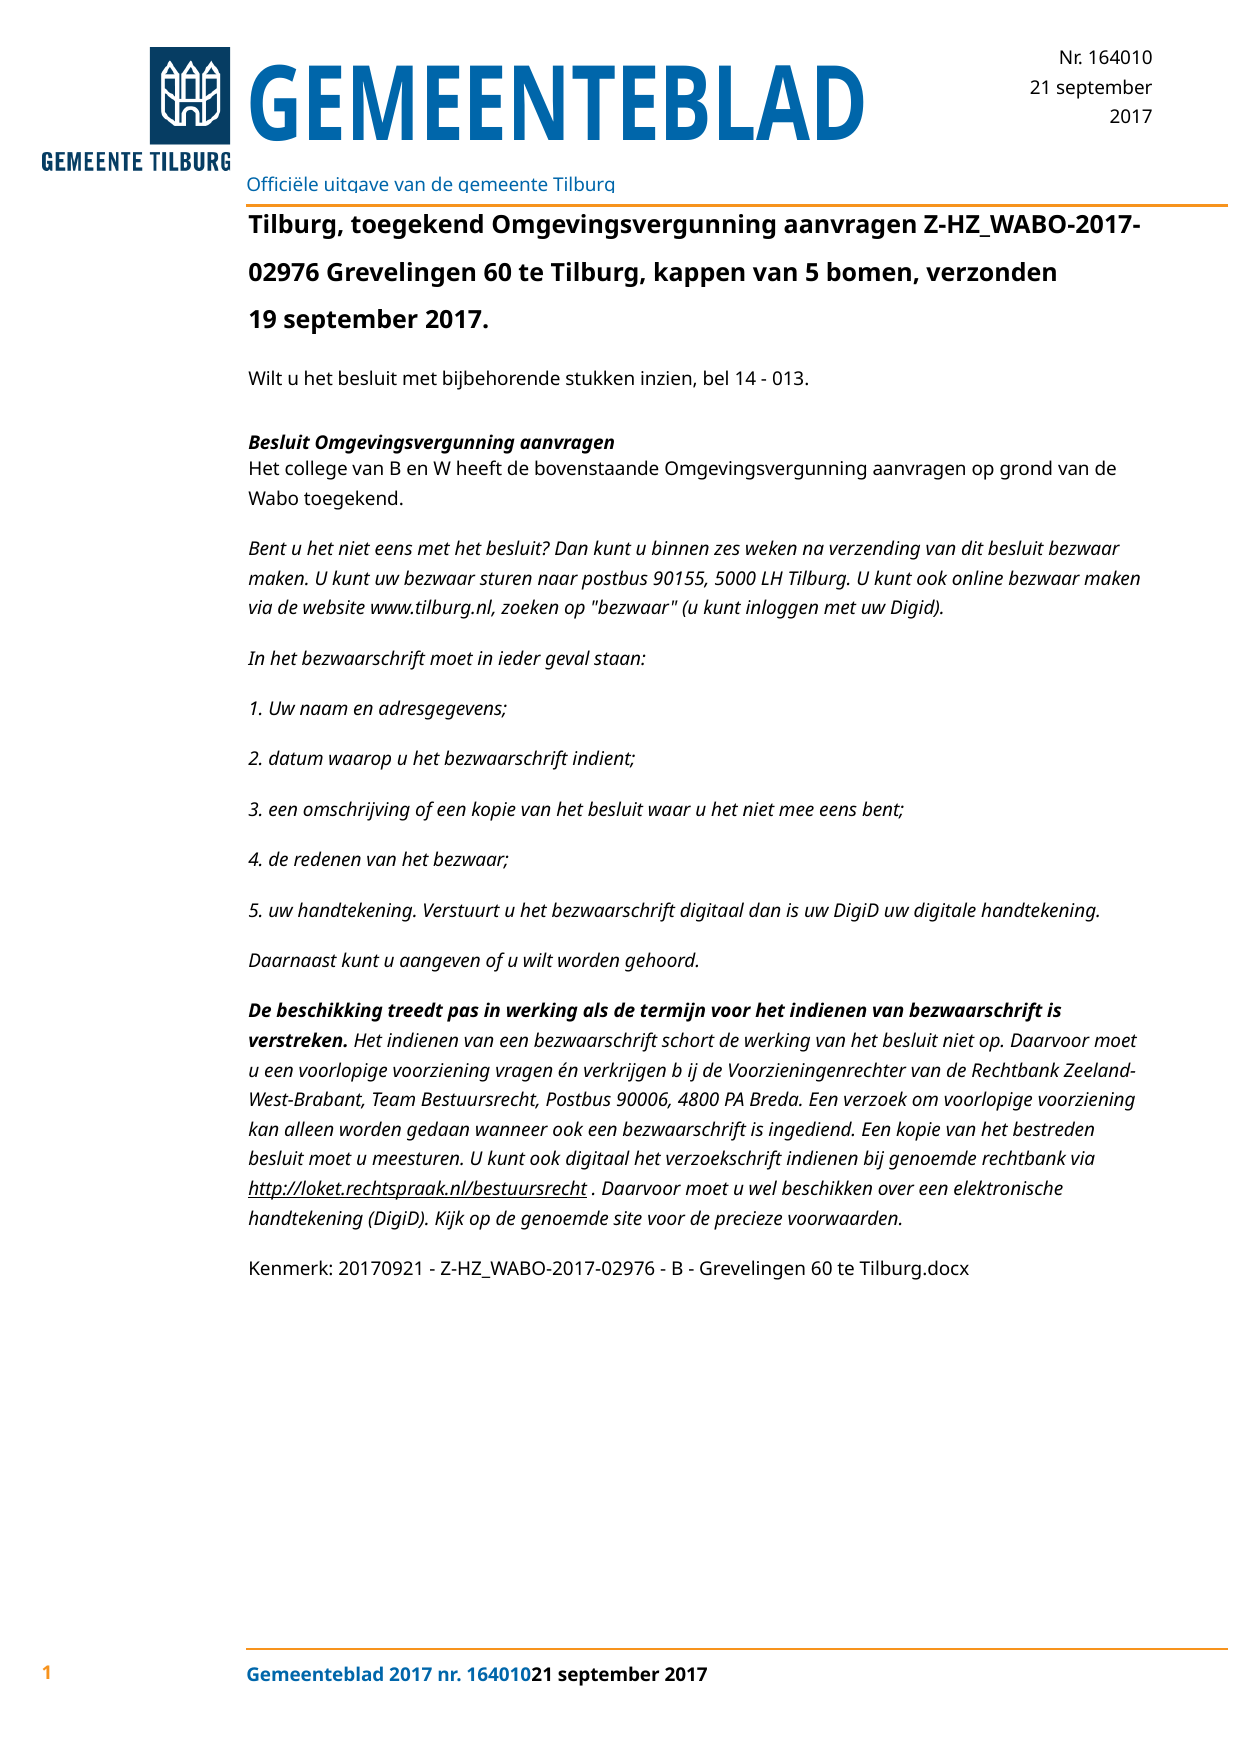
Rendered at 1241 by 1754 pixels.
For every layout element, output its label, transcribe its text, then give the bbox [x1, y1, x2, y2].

text In het bezwaarschrift moet in ieder geval staan: [248, 645, 1152, 671]
text 5. uw handtekening. Verstuurt u het bezwaarschrift digitaal dan is uw DigiD uw digitale handtekening. [248, 897, 1152, 923]
text Het college van B en W heeft de bovenstaande Omgevingsvergunning aanvragen op grond van de Wabo toegekend. [248, 455, 1152, 511]
text Wilt u het besluit met bijbehorende stukken inzien, bel 14 - 013. [248, 366, 1152, 391]
text De beschikking treedt pas in werking als de termijn voor het indienen van bezwaarschrift is verstreken. Het indienen van een bezwaarschrift schort de werking van het besluit niet op. Daarvoor moet u een voorlopige voorziening vragen én verkrijgen b ij de Voorzieningenrechter van de Rechtbank Zeeland-West-Brabant, Team Bestuursrecht, Postbus 90006, 4800 PA Breda. Een verzoek om voorlopige voorziening kan alleen worden gedaan wanneer ook een bezwaarschrift is ingediend. Een kopie van het bestreden besluit moet u meesturen. U kunt ook digitaal het verzoekschrift indienen bij genoemde rechtbank via http://loket.rechtspraak.nl/bestuursrecht . Daarvoor moet u wel beschikken over een elektronische handtekening (DigiD). Kijk op de genoemde site voor de precieze voorwaarden. [248, 998, 1152, 1231]
picture [41, 47, 231, 172]
text 3. een omschrijving of een kopie van het besluit waar u het niet mee eens bent; [248, 796, 1152, 822]
text 2. datum waarop u het bezwaarschrift indient; [248, 746, 1152, 771]
text 4. de redenen van het bezwaar; [248, 846, 1152, 872]
text Daarnaast kunt u aangeven of u wilt worden gehoord. [248, 947, 1152, 973]
text Besluit Omgevingsvergunning aanvragen [248, 429, 1152, 455]
text 1. Uw naam en adresgegevens; [248, 695, 1152, 721]
text Tilburg, toegekend Omgevingsvergunning aanvragen Z-HZ_WABO-2017-02976 Grevelingen 60 te Tilburg, kappen van 5 bomen, verzonden 19 september 2017. [248, 207, 1152, 336]
text Bent u het niet eens met het besluit? Dan kunt u binnen zes weken na verzending van dit besluit bezwaar maken. U kunt uw bezwaar sturen naar postbus 90155, 5000 LH Tilburg. U kunt ook online bezwaar maken via de website www.tilburg.nl, zoeken op "bezwaar" (u kunt inloggen met uw Digid). [248, 535, 1152, 620]
text Kenmerk: 20170921 - Z-HZ_WABO-2017-02976 - B - Grevelingen 60 te Tilburg.docx [248, 1255, 1152, 1281]
